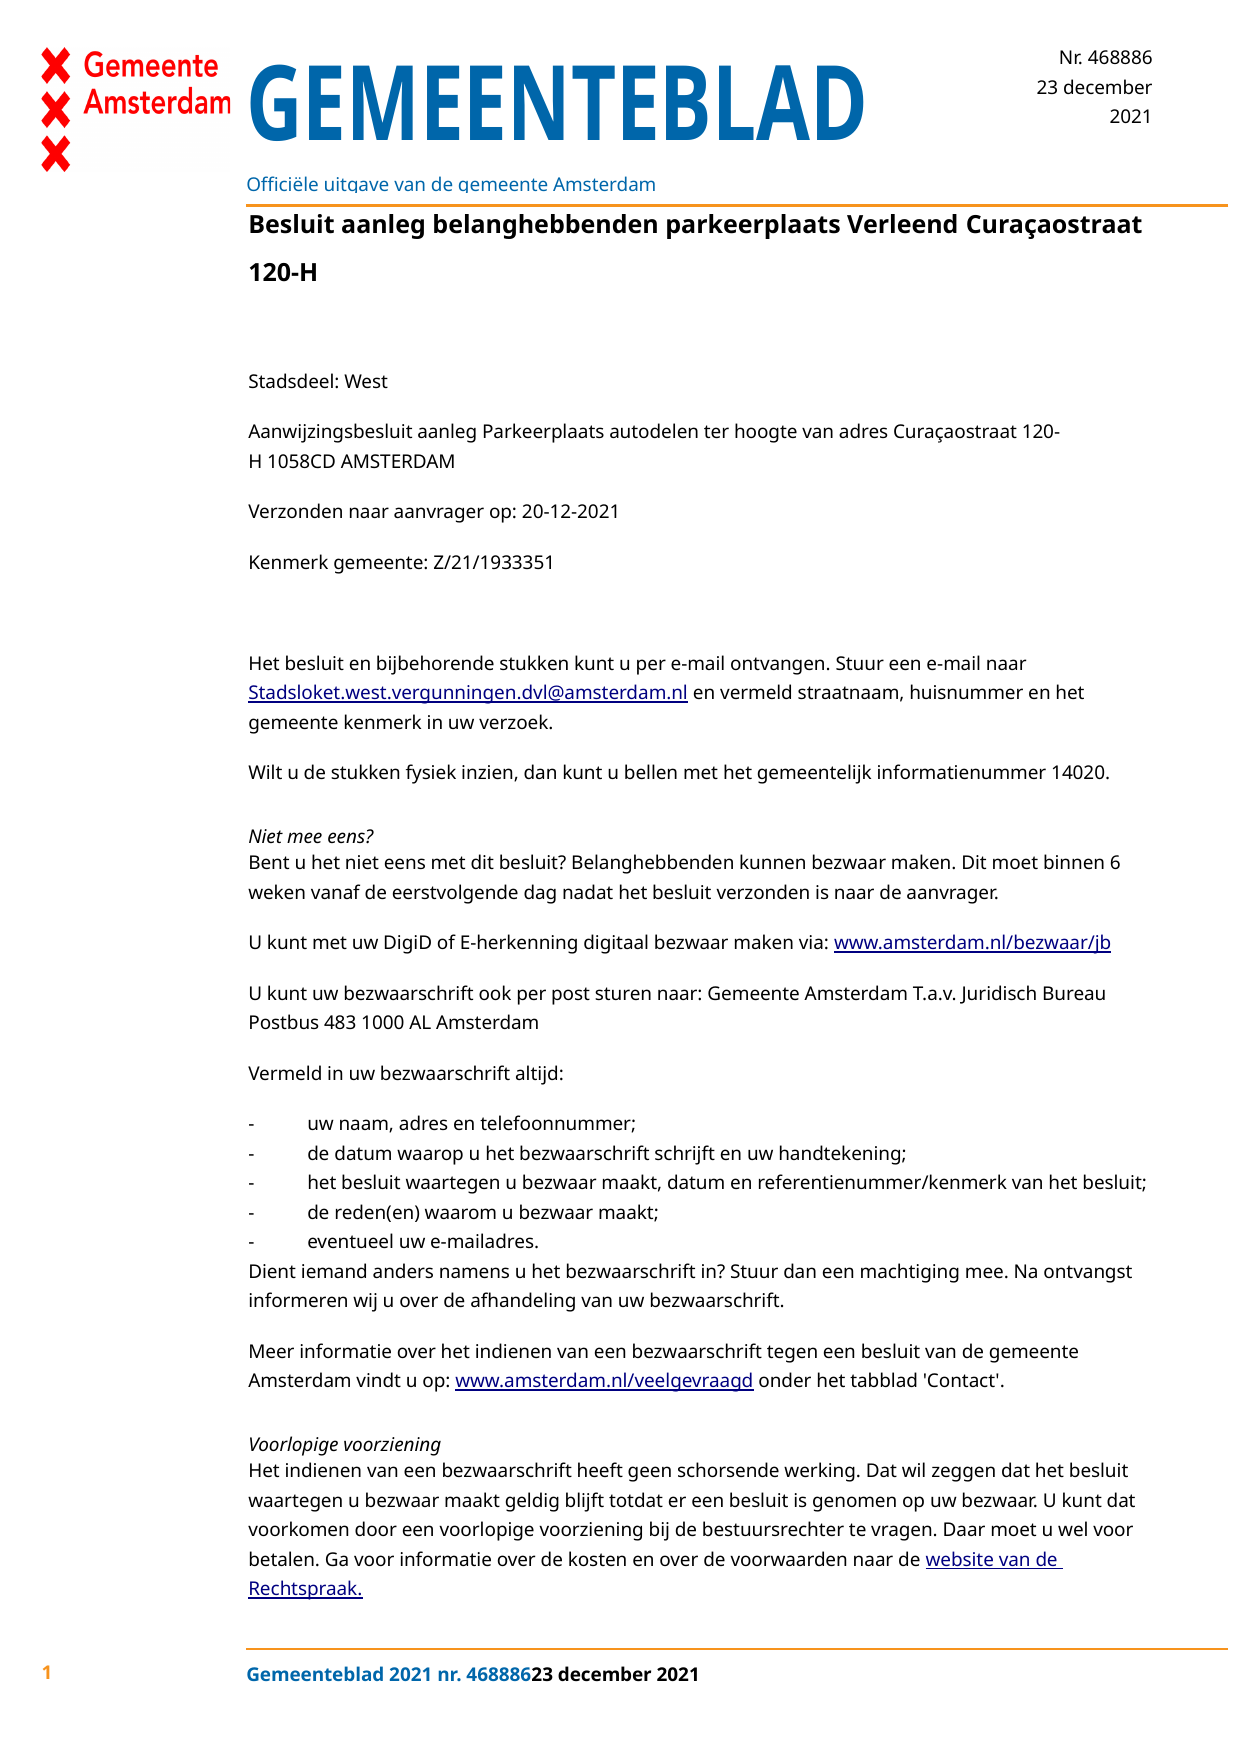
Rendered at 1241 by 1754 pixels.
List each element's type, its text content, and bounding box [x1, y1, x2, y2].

list het besluit waartegen u bezwaar maakt, datum en referentienummer/kenmerk van het besluit; [248, 1169, 1152, 1195]
text Het indienen van een bezwaarschrift heeft geen schorsende werking. Dat wil zeggen dat het besluit waartegen u bezwaar maakt geldig blijft totdat er een besluit is genomen op uw bezwaar. U kunt dat voorkomen door een voorlopige voorziening bij de bestuursrechter te vragen. Daar moet u wel voor betalen. Ga voor informatie over de kosten en over de voorwaarden naar de website van de Rechtspraak. [248, 1457, 1152, 1601]
list de datum waarop u het bezwaarschrift schrijft en uw handtekening; [248, 1140, 1152, 1165]
text Verzonden naar aanvrager op: 20-12-2021 [248, 499, 1152, 524]
list eventueel uw e-mailadres. [248, 1228, 1152, 1254]
text Wilt u de stukken fysiek inzien, dan kunt u bellen met het gemeentelijk informatienummer 14020. [248, 759, 1152, 785]
text Het besluit en bijbehorende stukken kunt u per e-mail ontvangen. Stuur een e-mail naar Stadsloket.west.vergunningen.dvl@amsterdam.nl en vermeld straatnaam, huisnummer en het gemeente kenmerk in uw verzoek. [248, 650, 1152, 735]
text Voorlopige voorziening [248, 1432, 1152, 1457]
text Bent u het niet eens met dit besluit? Belanghebbenden kunnen bezwaar maken. Dit moet binnen 6 weken vanaf de eerstvolgende dag nadat het besluit verzonden is naar de aanvrager. [248, 849, 1152, 904]
text Besluit aanleg belanghebbenden parkeerplaats Verleend Curaçaostraat 120-H [248, 207, 1152, 288]
text U kunt met uw DigiD of E-herkenning digitaal bezwaar maken via: www.amsterdam.nl/bezwaar/jb [248, 929, 1152, 955]
picture [41, 47, 231, 172]
list de reden(en) waarom u bezwaar maakt; [248, 1199, 1152, 1224]
text Aanwijzingsbesluit aanleg Parkeerplaats autodelen ter hoogte van adres Curaçaostraat 120-H 1058CD AMSTERDAM [248, 419, 1152, 474]
text Stadsdeel: West [248, 368, 1152, 394]
list uw naam, adres en telefoonnummer; [248, 1110, 1152, 1136]
text Meer informatie over het indienen van een bezwaarschrift tegen een besluit van de gemeente Amsterdam vindt u op: www.amsterdam.nl/veelgevraagd onder het tabblad 'Contact'. [248, 1338, 1152, 1393]
text Niet mee eens? [248, 823, 1152, 849]
text U kunt uw bezwaarschrift ook per post sturen naar: Gemeente Amsterdam T.a.v. Juridisch Bureau Postbus 483 1000 AL Amsterdam [248, 980, 1152, 1035]
text Vermeld in uw bezwaarschrift altijd: [248, 1060, 1152, 1085]
text Kenmerk gemeente: Z/21/1933351 [248, 549, 1152, 575]
text Dient iemand anders namens u het bezwaarschrift in? Stuur dan een machtiging mee. Na ontvangst informeren wij u over de afhandeling van uw bezwaarschrift. [248, 1258, 1152, 1313]
